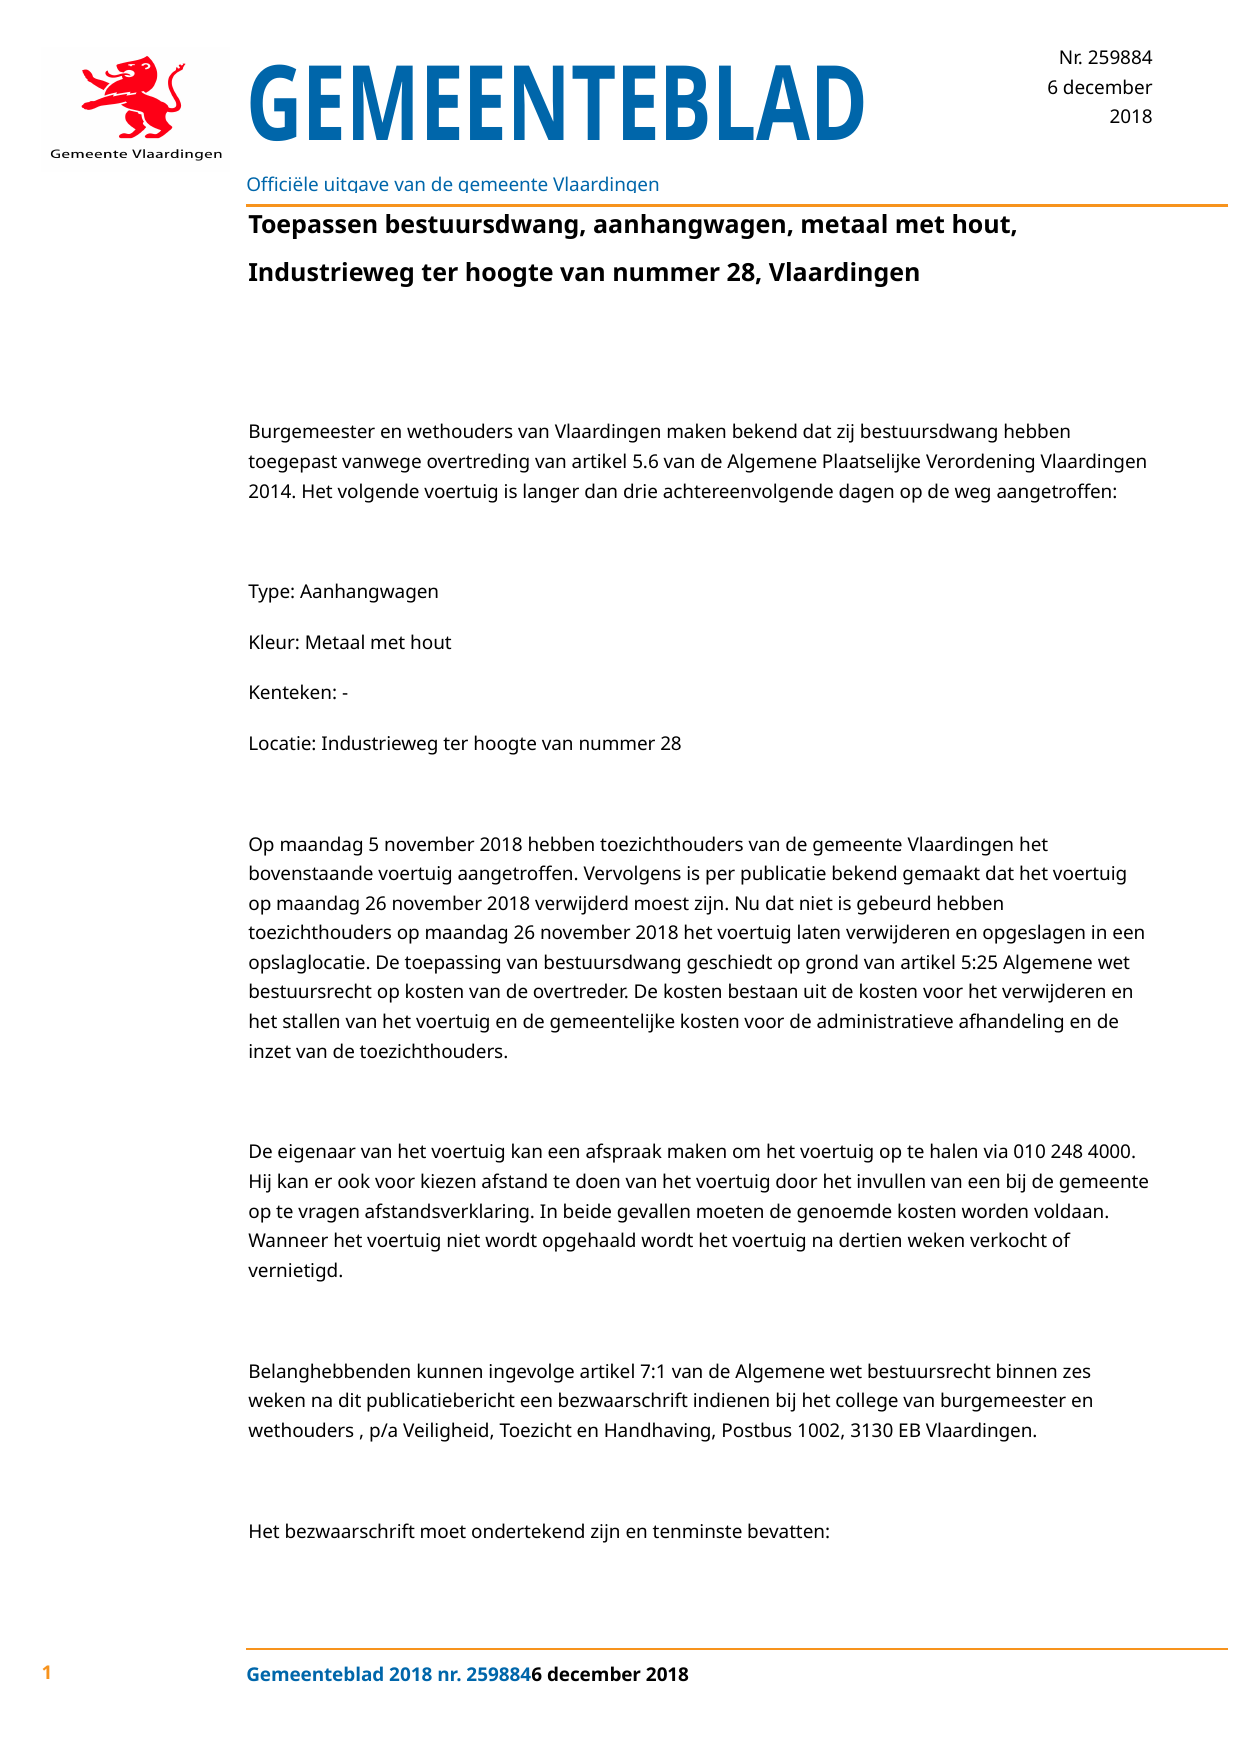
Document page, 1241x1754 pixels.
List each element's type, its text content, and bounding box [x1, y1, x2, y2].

text Burgemeester en wethouders van Vlaardingen maken bekend dat zij bestuursdwang hebben toegepast vanwege overtreding van artikel 5.6 van de Algemene Plaatselijke Verordening Vlaardingen 2014. Het volgende voertuig is langer dan drie achtereenvolgende dagen op de weg aangetroffen: [248, 419, 1152, 504]
text Toepassen bestuursdwang, aanhangwagen, metaal met hout, Industrieweg ter hoogte van nummer 28, Vlaardingen [248, 207, 1152, 288]
text Type: Aanhangwagen [248, 579, 1152, 604]
picture [41, 47, 231, 172]
text Kleur: Metaal met hout [248, 629, 1152, 655]
text De eigenaar van het voertuig kan een afspraak maken om het voertuig op te halen via 010 248 4000. Hij kan er ook voor kiezen afstand te doen van het voertuig door het invullen van een bij de gemeente op te vragen afstandsverklaring. In beide gevallen moeten de genoemde kosten worden voldaan. Wanneer het voertuig niet wordt opgehaald wordt het voertuig na dertien weken verkocht of vernietigd. [248, 1139, 1152, 1283]
text Kenteken: - [248, 679, 1152, 705]
text Belanghebbenden kunnen ingevolge artikel 7:1 van de Algemene wet bestuursrecht binnen zes weken na dit publicatiebericht een bezwaarschrift indienen bij het college van burgemeester en wethouders , p/a Veiligheid, Toezicht en Handhaving, Postbus 1002, 3130 EB Vlaardingen. [248, 1358, 1152, 1443]
text Het bezwaarschrift moet ondertekend zijn en tenminste bevatten: [248, 1518, 1152, 1544]
text Locatie: Industrieweg ter hoogte van nummer 28 [248, 730, 1152, 756]
text Op maandag 5 november 2018 hebben toezichthouders van de gemeente Vlaardingen het bovenstaande voertuig aangetroffen. Vervolgens is per publicatie bekend gemaakt dat het voertuig op maandag 26 november 2018 verwijderd moest zijn. Nu dat niet is gebeurd hebben toezichthouders op maandag 26 november 2018 het voertuig laten verwijderen en opgeslagen in een opslaglocatie. De toepassing van bestuursdwang geschiedt op grond van artikel 5:25 Algemene wet bestuursrecht op kosten van de overtreder. De kosten bestaan uit de kosten voor het verwijderen en het stallen van het voertuig en de gemeentelijke kosten voor de administratieve afhandeling en de inzet van de toezichthouders. [248, 831, 1152, 1064]
